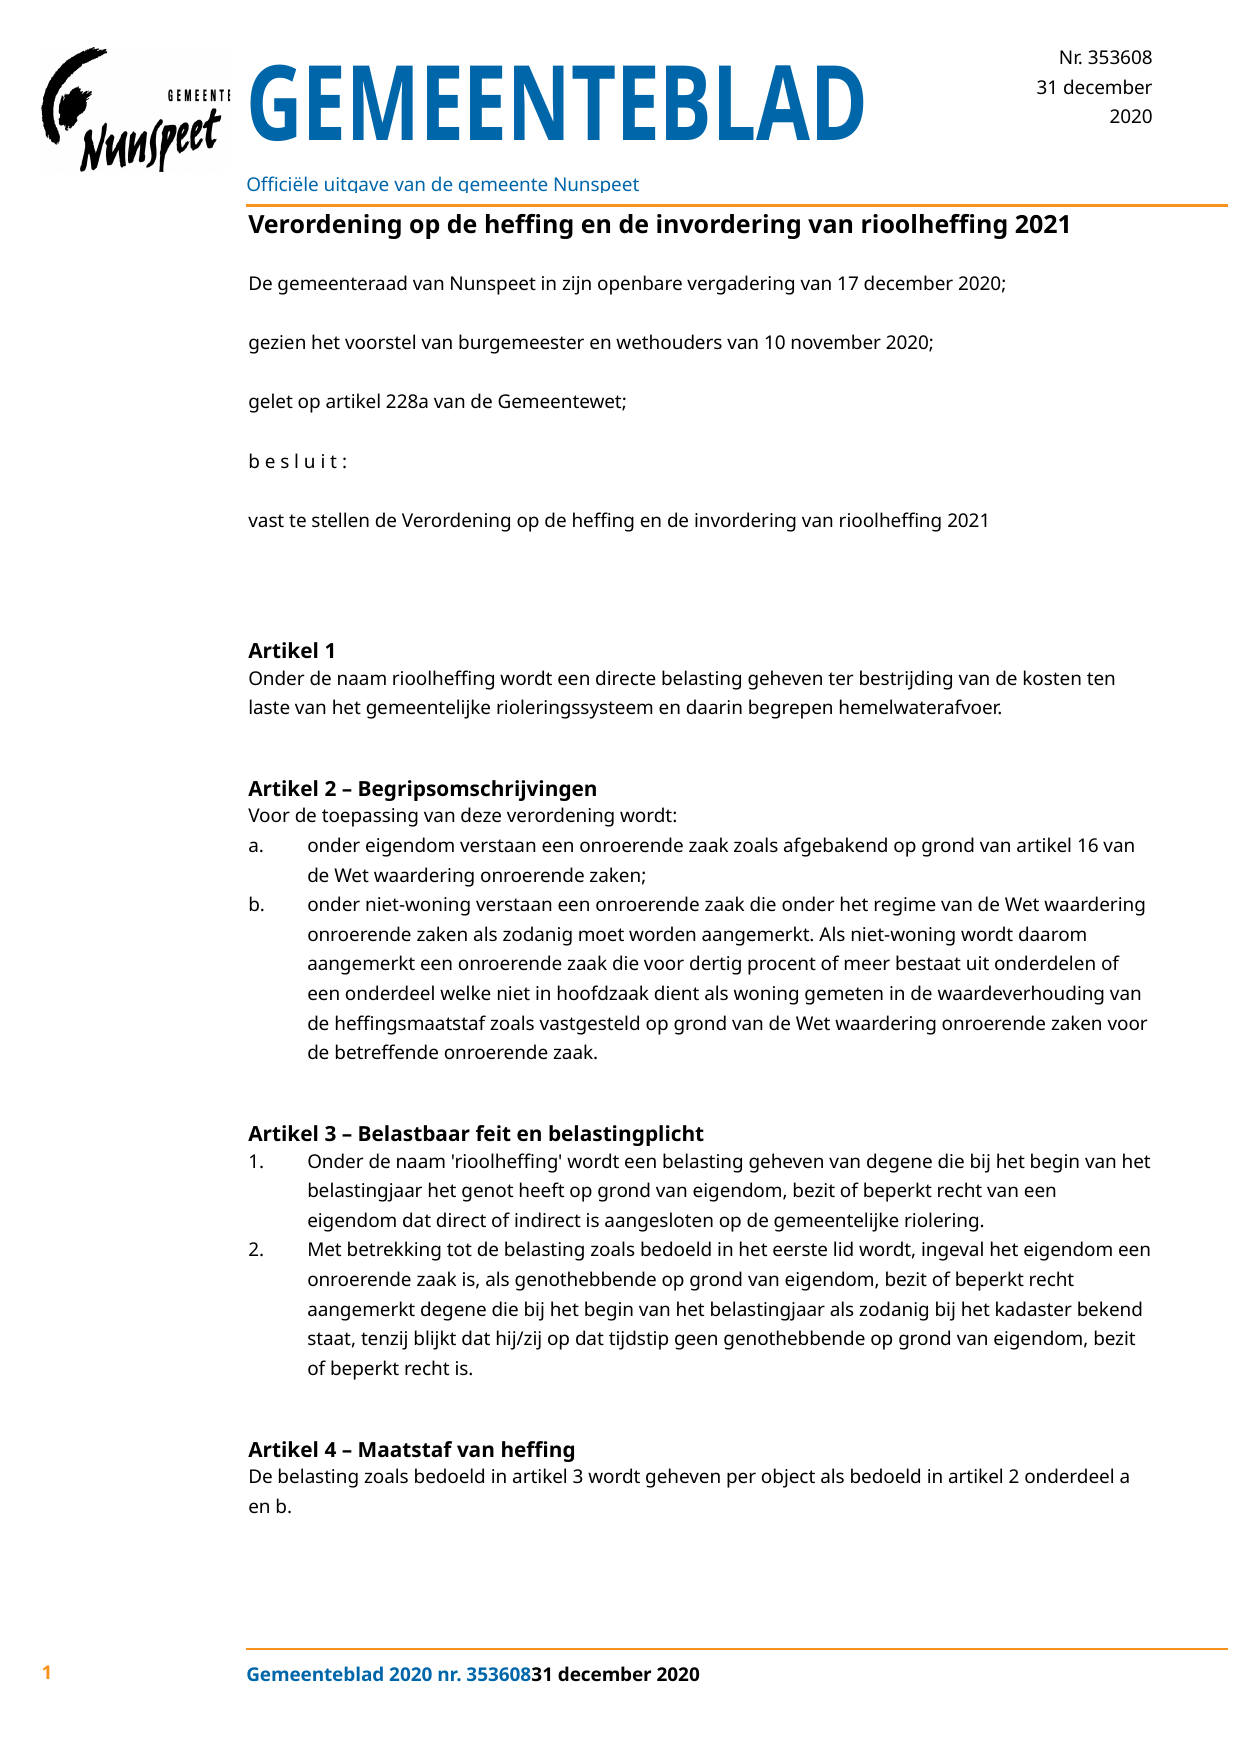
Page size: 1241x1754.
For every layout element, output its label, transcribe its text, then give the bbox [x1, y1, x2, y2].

text Voor de toepassing van deze verordening wordt: [248, 803, 1152, 828]
text b e s l u i t : [248, 448, 1152, 473]
text Verordening op de heffing en de invordering van rioolheffing 2021 [248, 207, 1152, 241]
text De belasting zoals bedoeld in artikel 3 wordt geheven per object als bedoeld in artikel 2 onderdeel a en b. [248, 1463, 1152, 1519]
text vast te stellen de Verordening op de heffing en de invordering van rioolheffing 2021 [248, 507, 1152, 533]
text Artikel 3 – Belastbaar feit en belastingplicht [248, 1119, 1152, 1148]
text Artikel 2 – Begripsomschrijvingen [248, 774, 1152, 803]
text gezien het voorstel van burgemeester en wethouders van 10 november 2020; [248, 329, 1152, 355]
list Onder de naam 'rioolheffing' wordt een belasting geheven van degene die bij het begin van het belastingjaar het genot heeft op grond van eigendom, bezit of beperkt recht van een eigendom dat direct of indirect is aangesloten op de gemeentelijke riolering. [248, 1148, 1152, 1233]
list onder eigendom verstaan een onroerende zaak zoals afgebakend op grond van artikel 16 van de Wet waardering onroerende zaken; [248, 832, 1152, 888]
list Met betrekking tot de belasting zoals bedoeld in het eerste lid wordt, ingeval het eigendom een onroerende zaak is, als genothebbende op grond van eigendom, bezit of beperkt recht aangemerkt degene die bij het begin van het belastingjaar als zodanig bij het kadaster bekend staat, tenzij blijkt dat hij/zij op dat tijdstip geen genothebbende op grond van eigendom, bezit of beperkt recht is. [248, 1237, 1152, 1381]
text Artikel 1 [248, 636, 1152, 665]
picture [41, 47, 231, 172]
text De gemeenteraad van Nunspeet in zijn openbare vergadering van 17 december 2020; [248, 270, 1152, 296]
text Onder de naam rioolheffing wordt een directe belasting geheven ter bestrijding van de kosten ten laste van het gemeentelijke rioleringssysteem en daarin begrepen hemelwaterafvoer. [248, 665, 1152, 720]
text Artikel 4 – Maatstaf van heffing [248, 1435, 1152, 1463]
list onder niet-woning verstaan een onroerende zaak die onder het regime van de Wet waardering onroerende zaken als zodanig moet worden aangemerkt. Als niet-woning wordt daarom aangemerkt een onroerende zaak die voor dertig procent of meer bestaat uit onderdelen of een onderdeel welke niet in hoofdzaak dient als woning gemeten in de waardeverhouding van de heffingsmaatstaf zoals vastgesteld op grond van de Wet waardering onroerende zaken voor de betreffende onroerende zaak. [248, 891, 1152, 1065]
text gelet op artikel 228a van de Gemeentewet; [248, 389, 1152, 414]
